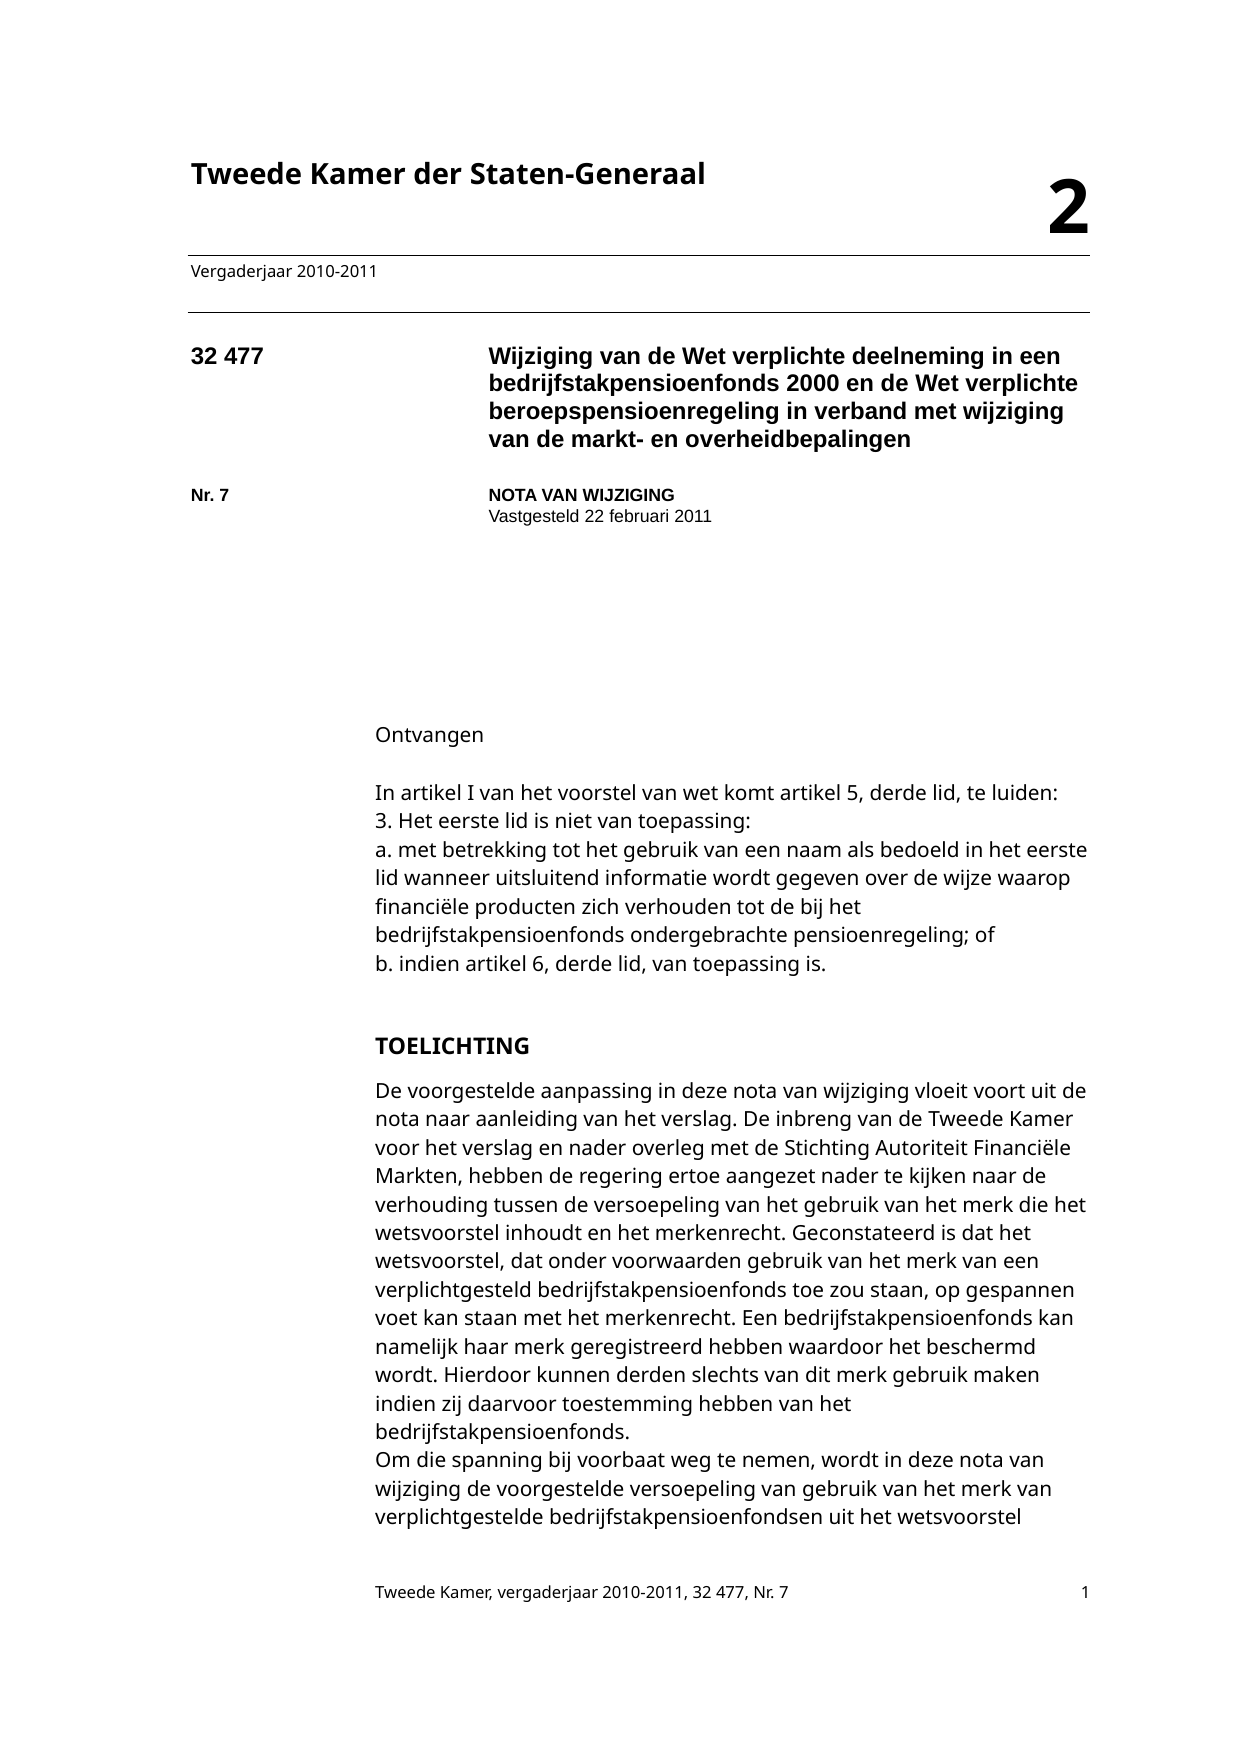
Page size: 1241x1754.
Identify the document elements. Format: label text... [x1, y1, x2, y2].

text 3. Het eerste lid is niet van toepassing: [375, 807, 1090, 835]
text b. indien artikel 6, derde lid, van toepassing is. [375, 949, 1090, 977]
table_header Tweede Kamer der Staten-Generaal [188, 150, 909, 255]
text Ontvangen [375, 720, 1090, 748]
subtitle TOELICHTING [375, 1030, 1090, 1061]
text In artikel I van het voorstel van wet komt artikel 5, derde lid, te luiden: [375, 778, 1090, 807]
table_cell NOTA VAN WIJZIGING Vastgesteld 22 februari 2011 [485, 482, 1090, 601]
table_cell [485, 256, 1090, 312]
text a. met betrekking tot het gebruik van een naam als bedoeld in het eerste lid wanneer uitsluitend informatie wordt gegeven over de wijze waarop financiële producten zich verhouden tot de bij het bedrijfstakpensioenfonds ondergebrachte pensioenregeling; of [375, 835, 1090, 949]
table_cell Nr. 7 [188, 482, 485, 601]
table_cell [188, 313, 485, 339]
table_cell Vergaderjaar 2010-2011 [188, 256, 485, 312]
text Om die spanning bij voorbaat weg te nemen, wordt in deze nota van wijziging de voorgestelde versoepeling van gebruik van het merk van verplichtgestelde bedrijfstakpensioenfondsen uit het wetsvoorstel [375, 1446, 1090, 1531]
table_header 2 [910, 150, 1090, 255]
table_cell Wijziging van de Wet verplichte deelneming in een bedrijfstakpensioenfonds 2000 en de Wet verplichte beroepspensioenregeling in verband met wijziging van de markt- en overheidbepalingen [485, 339, 1090, 482]
text De voorgestelde aanpassing in deze nota van wijziging vloeit voort uit de nota naar aanleiding van het verslag. De inbreng van de Tweede Kamer voor het verslag en nader overleg met de Stichting Autoriteit Financiële Markten, hebben de regering ertoe aangezet nader te kijken naar de verhouding tussen de versoepeling van het gebruik van het merk die het wetsvoorstel inhoudt en het merkenrecht. Geconstateerd is dat het wetsvoorstel, dat onder voorwaarden gebruik van het merk van een verplichtgesteld bedrijfstakpensioenfonds toe zou staan, op gespannen voet kan staan met het merkenrecht. Een bedrijfstakpensioenfonds kan namelijk haar merk geregistreerd hebben waardoor het beschermd wordt. Hierdoor kunnen derden slechts van dit merk gebruik maken indien zij daarvoor toestemming hebben van het bedrijfstakpensioenfonds. [375, 1076, 1090, 1446]
table_cell 32 477 [188, 339, 485, 482]
table_cell [485, 313, 1090, 339]
